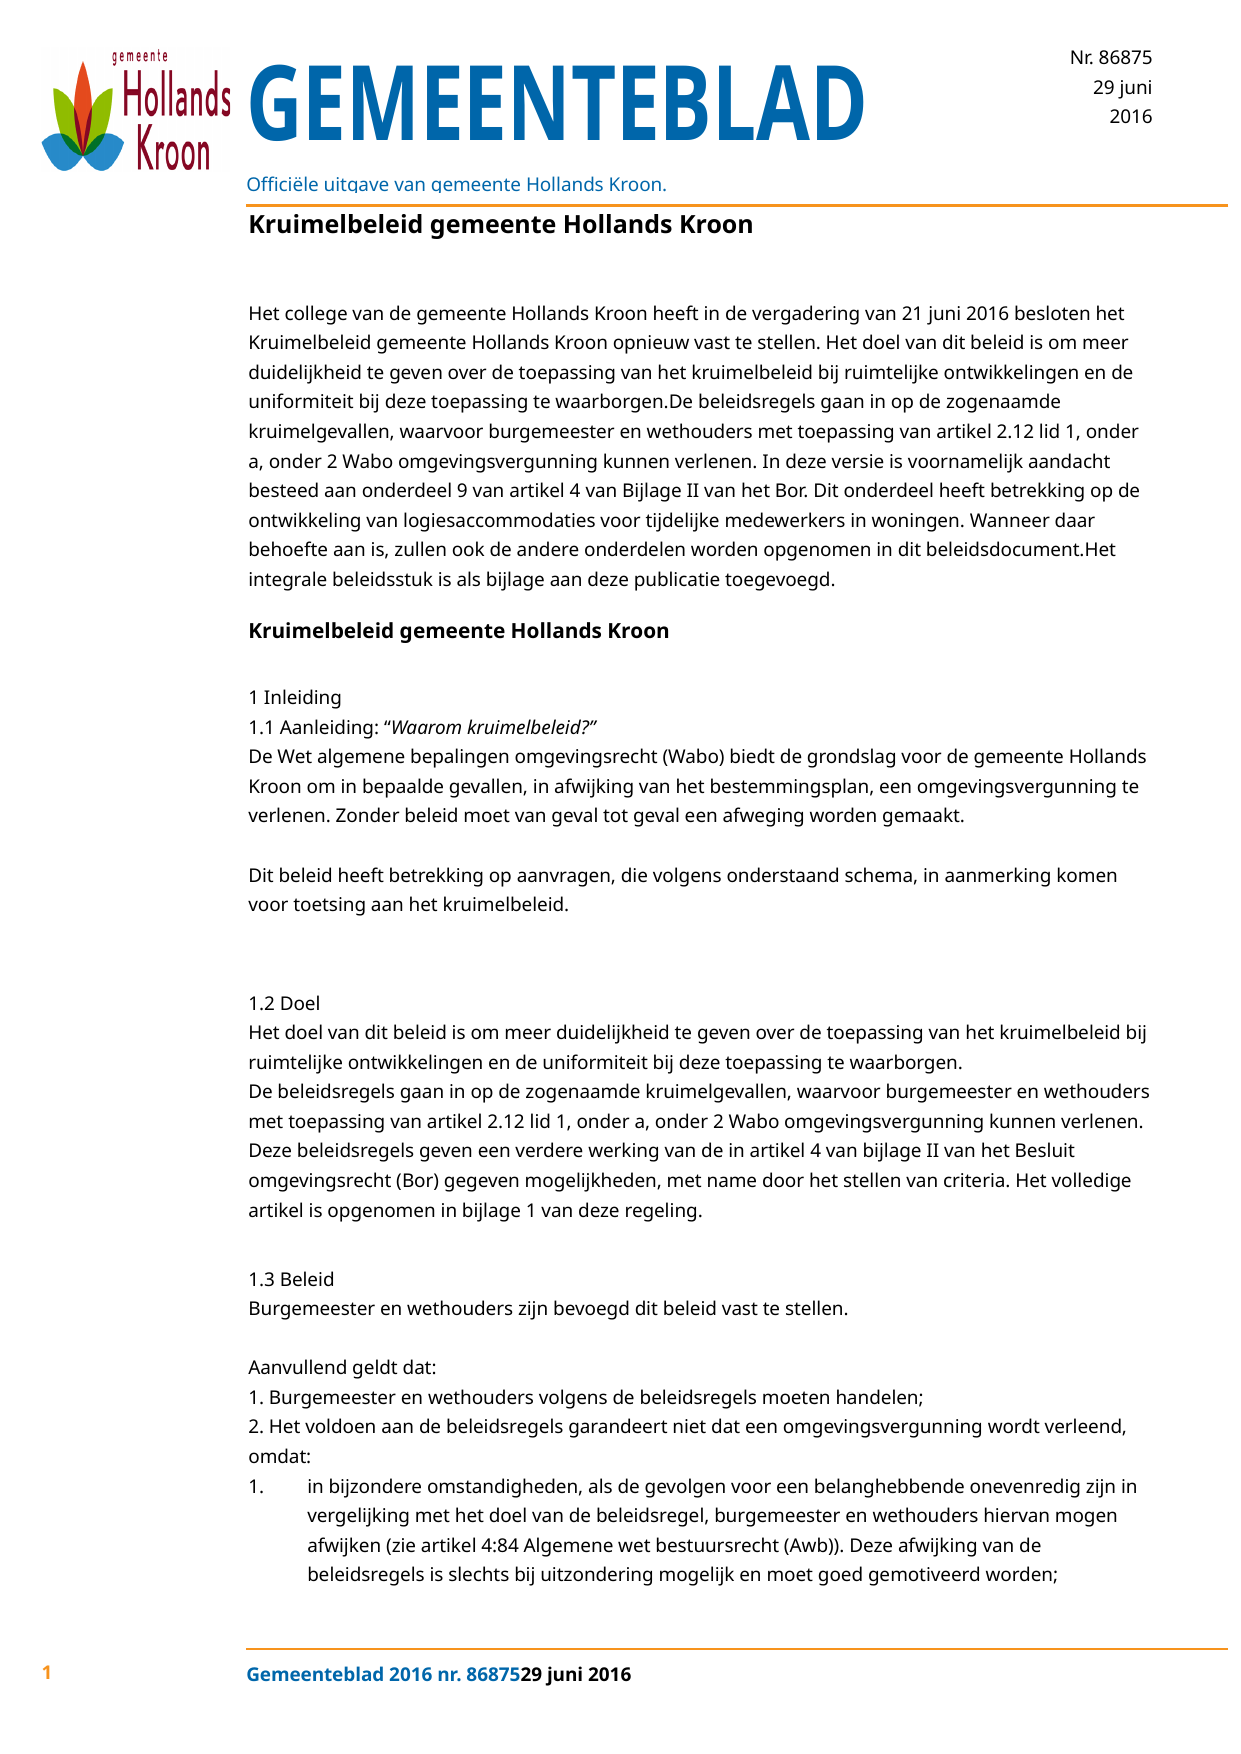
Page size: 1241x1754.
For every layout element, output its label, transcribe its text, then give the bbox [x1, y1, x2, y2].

text 1.3 Beleid [248, 1266, 1152, 1291]
text De beleidsregels gaan in op de zogenaamde kruimelgevallen, waarvoor burgemeester en wethouders met toepassing van artikel 2.12 lid 1, onder a, onder 2 Wabo omgevingsvergunning kunnen verlenen. Deze beleidsregels geven een verdere werking van de in artikel 4 van bijlage II van het Besluit omgevingsrecht (Bor) gegeven mogelijkheden, met name door het stellen van criteria. Het volledige artikel is opgenomen in bijlage 1 van deze regeling. [248, 1078, 1152, 1223]
text Burgemeester en wethouders zijn bevoegd dit beleid vast te stellen. [248, 1295, 1152, 1321]
text 2. Het voldoen aan de beleidsregels garandeert niet dat een omgevingsvergunning wordt verleend, omdat: [248, 1414, 1152, 1469]
picture [41, 47, 231, 172]
text 1 Inleiding [248, 684, 1152, 710]
text Dit beleid heeft betrekking op aanvragen, die volgens onderstaand schema, in aanmerking komen voor toetsing aan het kruimelbeleid. [248, 862, 1152, 917]
text Aanvullend geldt dat: [248, 1354, 1152, 1380]
text 1.1 Aanleiding: “Waarom kruimelbeleid?” [248, 714, 1152, 739]
text 1. Burgemeester en wethouders volgens de beleidsregels moeten handelen; [248, 1384, 1152, 1410]
text 1.2 Doel [248, 990, 1152, 1016]
text Kruimelbeleid gemeente Hollands Kroon [248, 617, 1152, 645]
list in bijzondere omstandigheden, als de gevolgen voor een belanghebbende onevenredig zijn in vergelijking met het doel van de beleidsregel, burgemeester en wethouders hiervan mogen afwijken (zie artikel 4:84 Algemene wet bestuursrecht (Awb)). Deze afwijking van de beleidsregels is slechts bij uitzondering mogelijk en moet goed gemotiveerd worden; [248, 1473, 1152, 1587]
text Het college van de gemeente Hollands Kroon heeft in de vergadering van 21 juni 2016 besloten het Kruimelbeleid gemeente Hollands Kroon opnieuw vast te stellen. Het doel van dit beleid is om meer duidelijkheid te geven over de toepassing van het kruimelbeleid bij ruimtelijke ontwikkelingen en de uniformiteit bij deze toepassing te waarborgen.De beleidsregels gaan in op de zogenaamde kruimelgevallen, waarvoor burgemeester en wethouders met toepassing van artikel 2.12 lid 1, onder a, onder 2 Wabo omgevingsvergunning kunnen verlenen. In deze versie is voornamelijk aandacht besteed aan onderdeel 9 van artikel 4 van Bijlage II van het Bor. Dit onderdeel heeft betrekking op de ontwikkeling van logiesaccommodaties voor tijdelijke medewerkers in woningen. Wanneer daar behoefte aan is, zullen ook de andere onderdelen worden opgenomen in dit beleidsdocument.Het integrale beleidsstuk is als bijlage aan deze publicatie toegevoegd. [248, 300, 1152, 592]
text Het doel van dit beleid is om meer duidelijkheid te geven over de toepassing van het kruimelbeleid bij ruimtelijke ontwikkelingen en de uniformiteit bij deze toepassing te waarborgen. [248, 1019, 1152, 1075]
text Kruimelbeleid gemeente Hollands Kroon [248, 207, 1152, 241]
text De Wet algemene bepalingen omgevingsrecht (Wabo) biedt de grondslag voor de gemeente Hollands Kroon om in bepaalde gevallen, in afwijking van het bestemmingsplan, een omgevingsvergunning te verlenen. Zonder beleid moet van geval tot geval een afweging worden gemaakt. [248, 743, 1152, 828]
